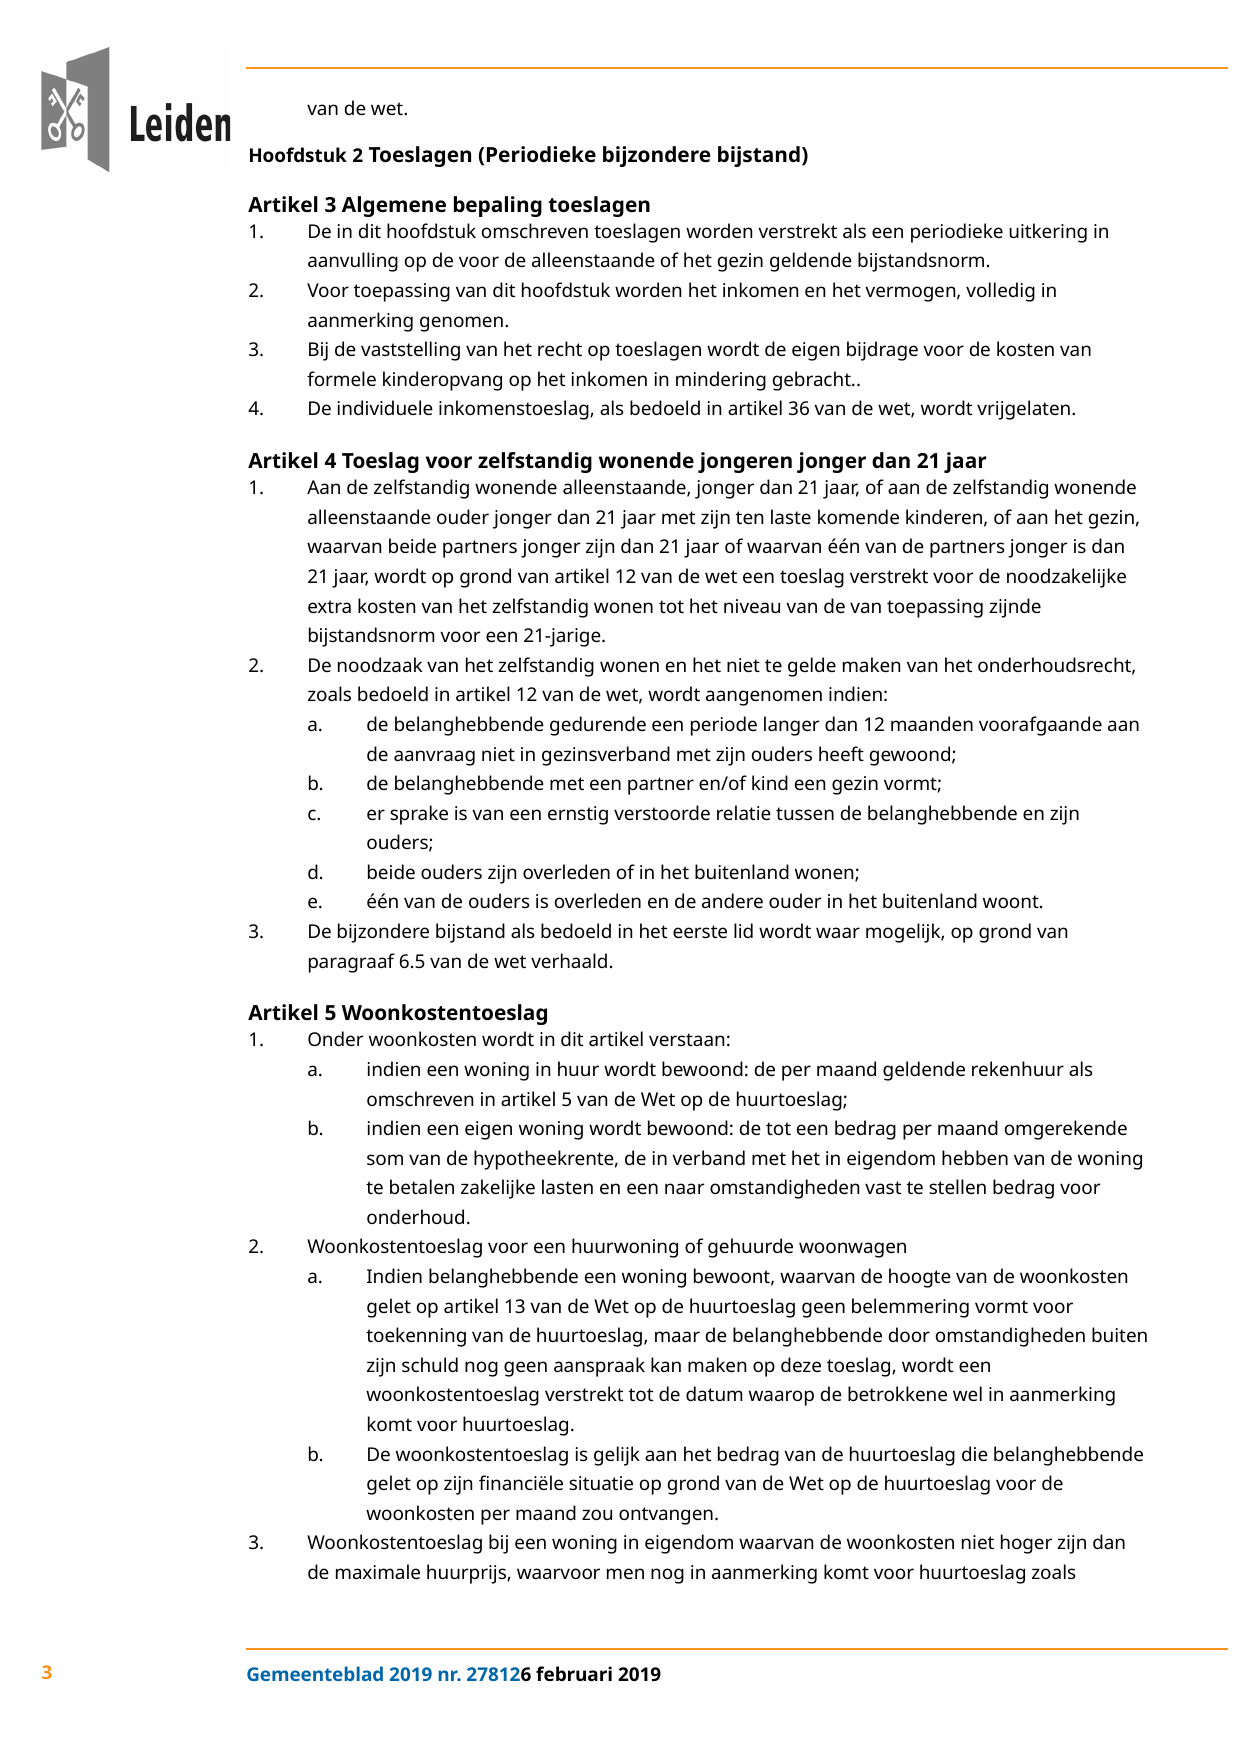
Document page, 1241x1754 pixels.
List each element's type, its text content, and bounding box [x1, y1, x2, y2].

list indien een eigen woning wordt bewoond: de tot een bedrag per maand omgerekende som van de hypotheekrente, de in verband met het in eigendom hebben van de woning te betalen zakelijke lasten en een naar omstandigheden vast te stellen bedrag voor onderhoud. [307, 1115, 1152, 1230]
text Artikel 3 Algemene bepaling toeslagen [248, 190, 1152, 218]
list Aan de zelfstandig wonende alleenstaande, jonger dan 21 jaar, of aan de zelfstandig wonende alleenstaande ouder jonger dan 21 jaar met zijn ten laste komende kinderen, of aan het gezin, waarvan beide partners jonger zijn dan 21 jaar of waarvan één van de partners jonger is dan 21 jaar, wordt op grond van artikel 12 van de wet een toeslag verstrekt voor de noodzakelijke extra kosten van het zelfstandig wonen tot het niveau van de van toepassing zijnde bijstandsnorm voor een 21-jarige. [248, 474, 1152, 648]
list Bij de vaststelling van het recht op toeslagen wordt de eigen bijdrage voor de kosten van formele kinderopvang op het inkomen in mindering gebracht.. [248, 336, 1152, 392]
text Artikel 5 Woonkostentoeslag [248, 998, 1152, 1027]
list Woonkostentoeslag bij een woning in eigendom waarvan de woonkosten niet hoger zijn dan de maximale huurprijs, waarvoor men nog in aanmerking komt voor huurtoeslag zoals [248, 1529, 1152, 1585]
list van de wet. [248, 95, 1152, 121]
list De noodzaak van het zelfstandig wonen en het niet te gelde maken van het onderhoudsrecht, zoals bedoeld in artikel 12 van de wet, wordt aangenomen indien: [248, 652, 1152, 707]
list De bijzondere bijstand als bedoeld in het eerste lid wordt waar mogelijk, op grond van paragraaf 6.5 van de wet verhaald. [248, 918, 1152, 973]
list Indien belanghebbende een woning bewoont, waarvan de hoogte van de woonkosten gelet op artikel 13 van de Wet op de huurtoeslag geen belemmering vormt voor toekenning van de huurtoeslag, maar de belanghebbende door omstandigheden buiten zijn schuld nog geen aanspraak kan maken op deze toeslag, wordt een woonkostentoeslag verstrekt tot de datum waarop de betrokkene wel in aanmerking komt voor huurtoeslag. [307, 1263, 1152, 1437]
list De individuele inkomenstoeslag, als bedoeld in artikel 36 van de wet, wordt vrijgelaten. [248, 396, 1152, 421]
list De woonkostentoeslag is gelijk aan het bedrag van de huurtoeslag die belanghebbende gelet op zijn financiële situatie op grond van de Wet op de huurtoeslag voor de woonkosten per maand zou ontvangen. [307, 1441, 1152, 1526]
list Onder woonkosten wordt in dit artikel verstaan: [248, 1027, 1152, 1052]
list er sprake is van een ernstig verstoorde relatie tussen de belanghebbende en zijn ouders; [307, 800, 1152, 855]
list de belanghebbende gedurende een periode langer dan 12 maanden voorafgaande aan de aanvraag niet in gezinsverband met zijn ouders heeft gewoond; [307, 711, 1152, 766]
list Voor toepassing van dit hoofdstuk worden het inkomen en het vermogen, volledig in aanmerking genomen. [248, 277, 1152, 333]
list beide ouders zijn overleden of in het buitenland wonen; [307, 859, 1152, 885]
text Artikel 4 Toeslag voor zelfstandig wonende jongeren jonger dan 21 jaar [248, 446, 1152, 474]
list Woonkostentoeslag voor een huurwoning of gehuurde woonwagen [248, 1234, 1152, 1259]
picture [41, 47, 231, 172]
list De in dit hoofdstuk omschreven toeslagen worden verstrekt als een periodieke uitkering in aanvulling op de voor de alleenstaande of het gezin geldende bijstandsnorm. [248, 218, 1152, 273]
list één van de ouders is overleden en de andere ouder in het buitenland woont. [307, 889, 1152, 914]
list de belanghebbende met een partner en/of kind een gezin vormt; [307, 770, 1152, 796]
text Hoofdstuk 2 Toeslagen (Periodieke bijzondere bijstand) [248, 140, 1152, 169]
list indien een woning in huur wordt bewoond: de per maand geldende rekenhuur als omschreven in artikel 5 van de Wet op de huurtoeslag; [307, 1056, 1152, 1112]
